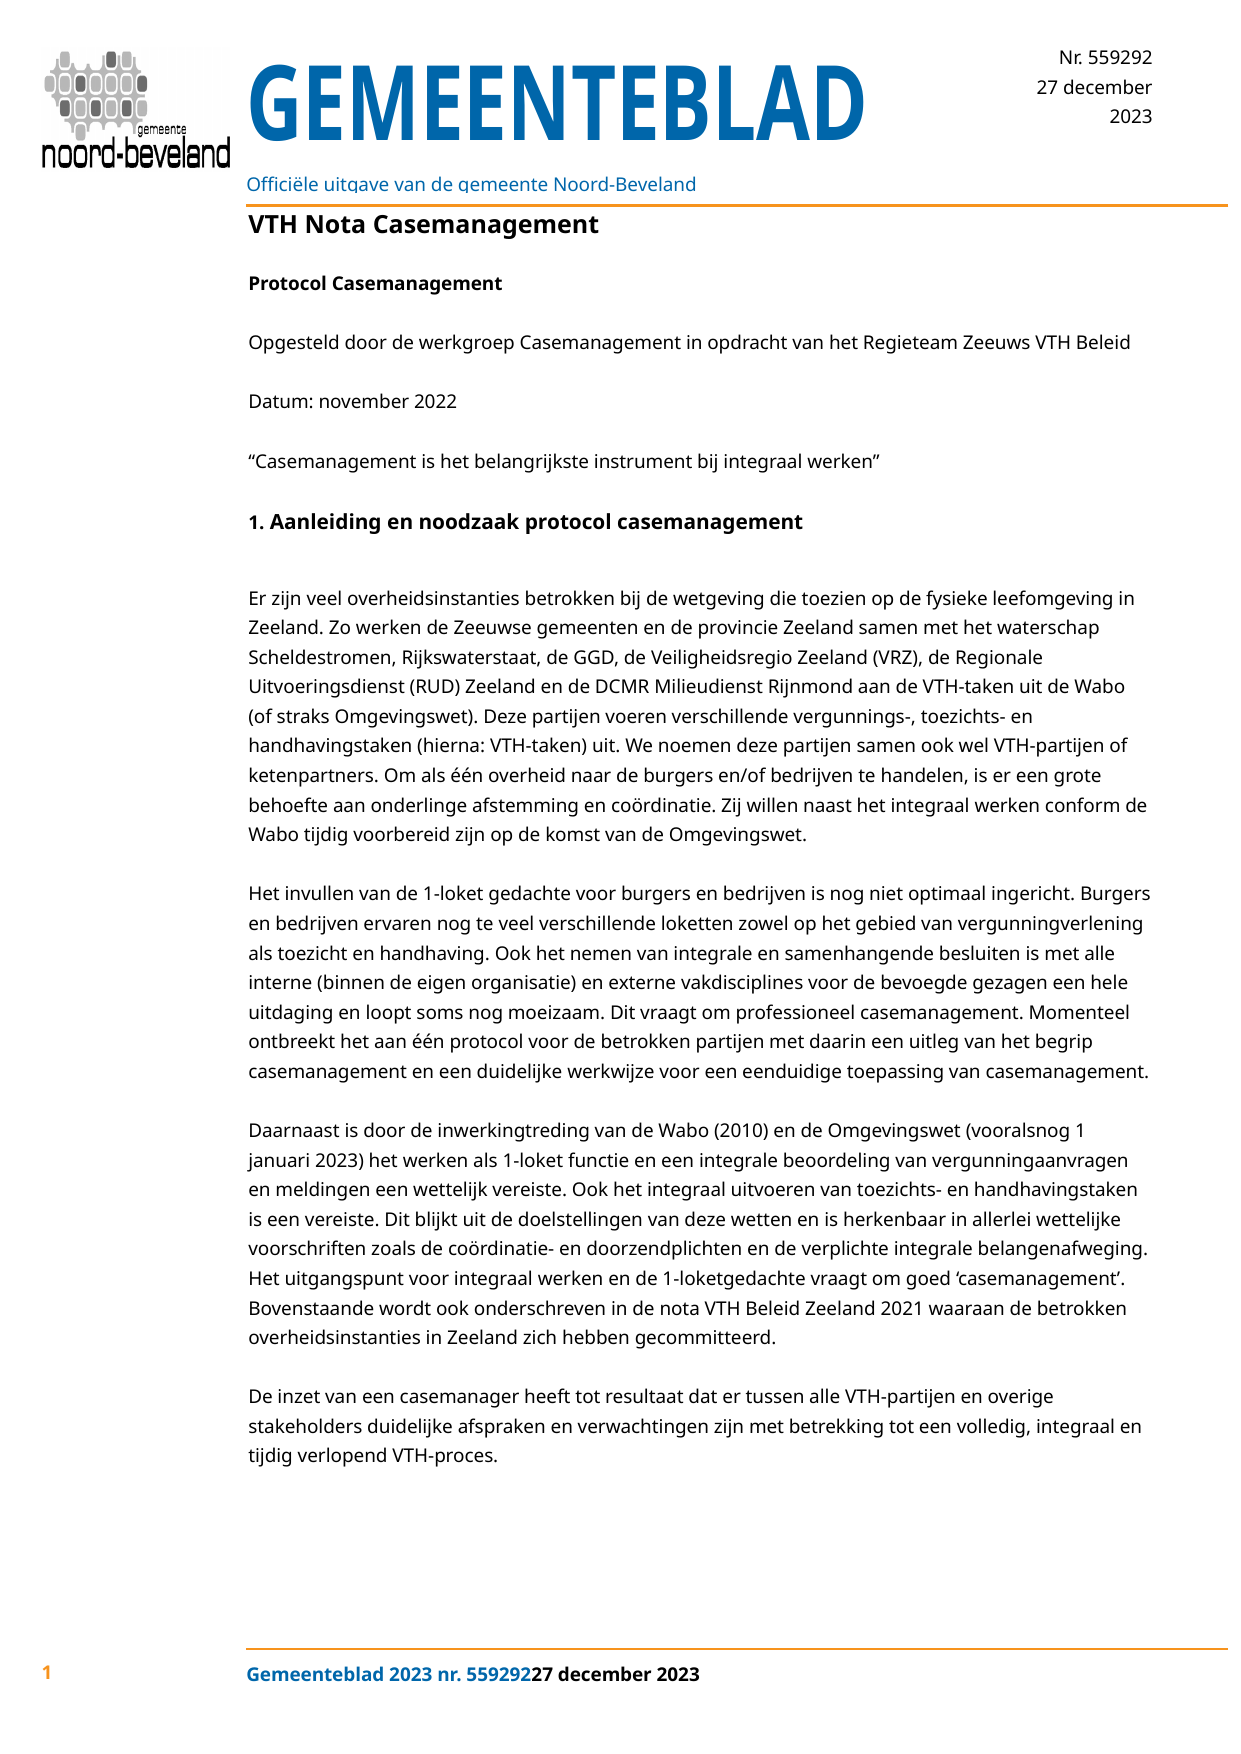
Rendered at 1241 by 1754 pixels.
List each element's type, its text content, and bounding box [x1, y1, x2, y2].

text Er zijn veel overheidsinstanties betrokken bij de wetgeving die toezien op de fysieke leefomgeving in Zeeland. Zo werken de Zeeuwse gemeenten en de provincie Zeeland samen met het waterschap Scheldestromen, Rijkswaterstaat, de GGD, de Veiligheidsregio Zeeland (VRZ), de Regionale Uitvoeringsdienst (RUD) Zeeland en de DCMR Milieudienst Rijnmond aan de VTH-taken uit de Wabo (of straks Omgevingswet). Deze partijen voeren verschillende vergunnings-, toezichts- en handhavingstaken (hierna: VTH-taken) uit. We noemen deze partijen samen ook wel VTH-partijen of ketenpartners. Om als één overheid naar de burgers en/of bedrijven te handelen, is er een grote behoefte aan onderlinge afstemming en coördinatie. Zij willen naast het integraal werken conform de Wabo tijdig voorbereid zijn op de komst van de Omgevingswet. [248, 585, 1152, 847]
text Daarnaast is door de inwerkingtreding van de Wabo (2010) en de Omgevingswet (vooralsnog 1 januari 2023) het werken als 1-loket functie en een integrale beoordeling van vergunningaanvragen en meldingen een wettelijk vereiste. Ook het integraal uitvoeren van toezichts- en handhavingstaken is een vereiste. Dit blijkt uit de doelstellingen van deze wetten en is herkenbaar in allerlei wettelijke voorschriften zoals de coördinatie- en doorzendplichten en de verplichte integrale belangenafweging. Het uitgangspunt voor integraal werken en de 1-loketgedachte vraagt om goed ‘casemanagement’. Bovenstaande wordt ook onderschreven in de nota VTH Beleid Zeeland 2021 waaraan de betrokken overheidsinstanties in Zeeland zich hebben gecommitteerd. [248, 1117, 1152, 1350]
text “Casemanagement is het belangrijkste instrument bij integraal werken” [248, 448, 1152, 473]
text VTH Nota Casemanagement [248, 207, 1152, 241]
text Datum: november 2022 [248, 389, 1152, 414]
text De inzet van een casemanager heeft tot resultaat dat er tussen alle VTH-partijen en overige stakeholders duidelijke afspraken en verwachtingen zijn met betrekking tot een volledig, integraal en tijdig verlopend VTH-proces. [248, 1383, 1152, 1468]
text Het invullen van de 1-loket gedachte voor burgers en bedrijven is nog niet optimaal ingericht. Burgers en bedrijven ervaren nog te veel verschillende loketten zowel op het gebied van vergunningverlening als toezicht en handhaving. Ook het nemen van integrale en samenhangende besluiten is met alle interne (binnen de eigen organisatie) en externe vakdisciplines voor de bevoegde gezagen een hele uitdaging en loopt soms nog moeizaam. Dit vraagt om professioneel casemanagement. Momenteel ontbreekt het aan één protocol voor de betrokken partijen met daarin een uitleg van het begrip casemanagement en een duidelijke werkwijze voor een eenduidige toepassing van casemanagement. [248, 881, 1152, 1084]
text Opgesteld door de werkgroep Casemanagement in opdracht van het Regieteam Zeeuws VTH Beleid [248, 329, 1152, 355]
picture [41, 47, 231, 172]
text 1. Aanleiding en noodzaak protocol casemanagement [248, 507, 1152, 535]
text Protocol Casemanagement [248, 270, 1152, 296]
